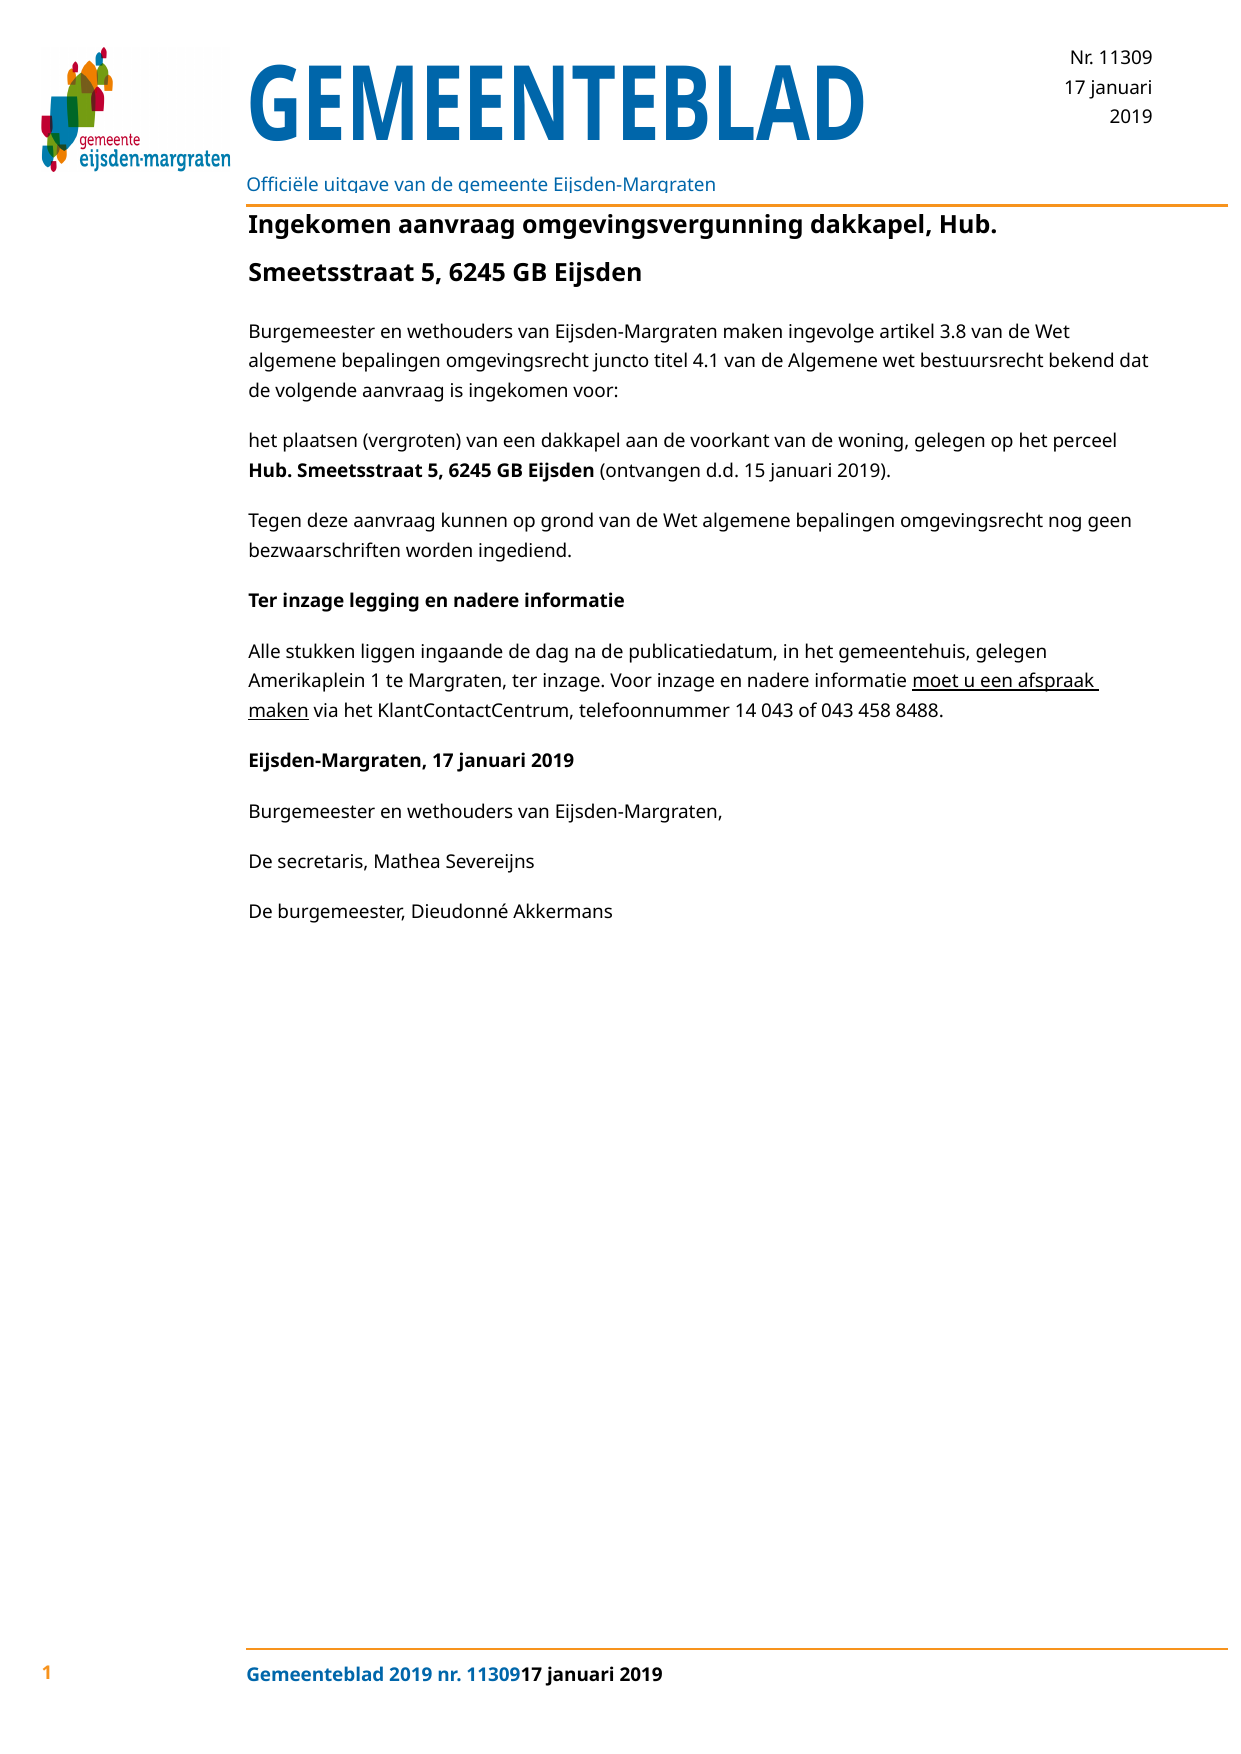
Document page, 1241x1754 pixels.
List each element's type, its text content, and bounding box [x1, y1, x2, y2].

text Eijsden-Margraten, 17 januari 2019 [248, 747, 1152, 773]
text De burgemeester, Dieudonné Akkermans [248, 899, 1152, 924]
text Ingekomen aanvraag omgevingsvergunning dakkapel, Hub. Smeetsstraat 5, 6245 GB Eijsden [248, 207, 1152, 288]
text Alle stukken liggen ingaande de dag na de publicatiedatum, in het gemeentehuis, gelegen Amerikaplein 1 te Margraten, ter inzage. Voor inzage en nadere informatie moet u een afspraak maken via het KlantContactCentrum, telefoonnummer 14 043 of 043 458 8488. [248, 638, 1152, 723]
text Ter inzage legging en nadere informatie [248, 587, 1152, 613]
text Burgemeester en wethouders van Eijsden-Margraten, [248, 798, 1152, 824]
text het plaatsen (vergroten) van een dakkapel aan de voorkant van de woning, gelegen op het perceel Hub. Smeetsstraat 5, 6245 GB Eijsden (ontvangen d.d. 15 januari 2019). [248, 427, 1152, 483]
text Tegen deze aanvraag kunnen op grond van de Wet algemene bepalingen omgevingsrecht nog geen bezwaarschriften worden ingediend. [248, 507, 1152, 563]
text Burgemeester en wethouders van Eijsden-Margraten maken ingevolge artikel 3.8 van de Wet algemene bepalingen omgevingsrecht juncto titel 4.1 van de Algemene wet bestuursrecht bekend dat de volgende aanvraag is ingekomen voor: [248, 318, 1152, 403]
picture [41, 47, 231, 172]
text De secretaris, Mathea Severeijns [248, 848, 1152, 874]
